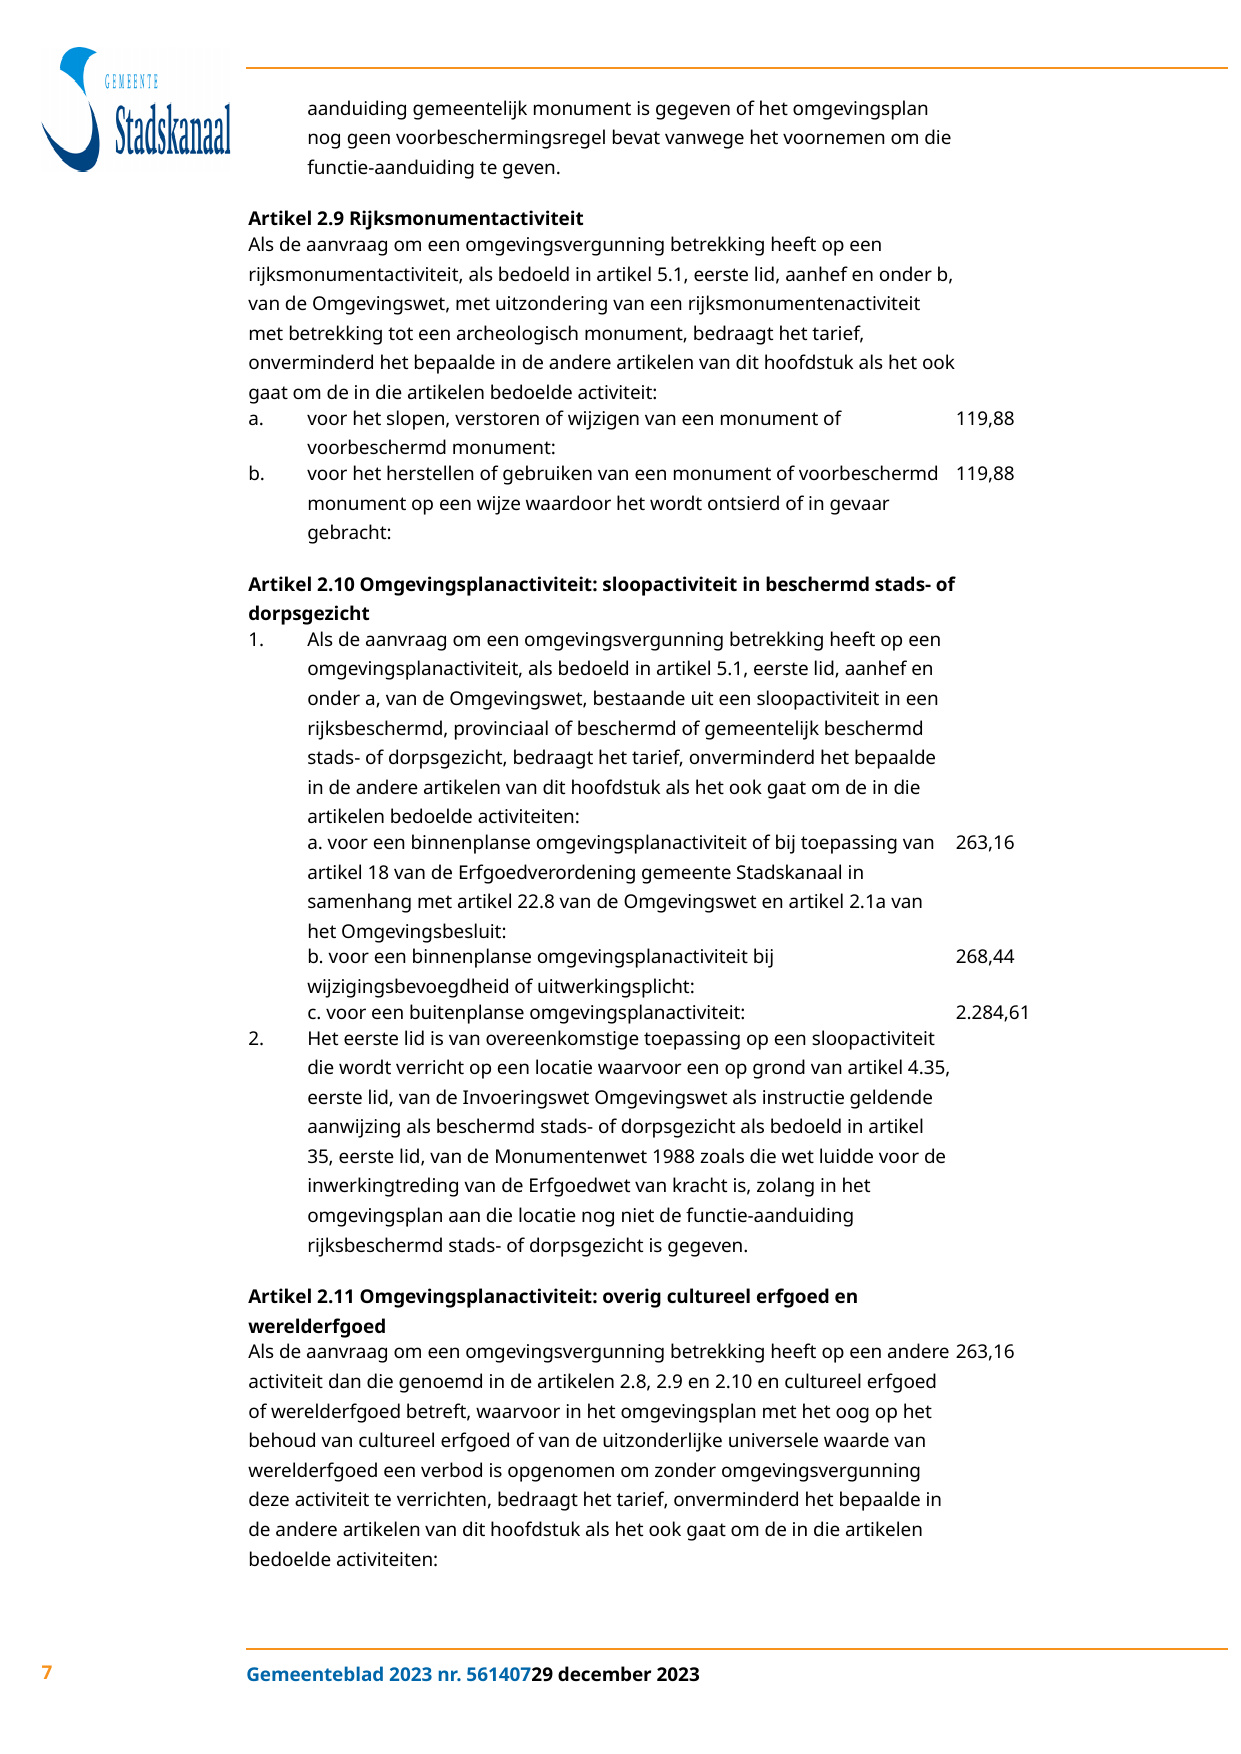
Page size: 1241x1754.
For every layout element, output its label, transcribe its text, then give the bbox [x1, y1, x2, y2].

table_cell [248, 1571, 956, 1597]
table_cell 268,44 [956, 944, 1152, 999]
table_cell c. voor een buitenplanse omgevingsplanactiviteit: [248, 999, 956, 1025]
table_cell voor het herstellen of gebruiken van een monument of voorbeschermd monument op een wijze waardoor het wordt ontsierd of in gevaar gebracht: [248, 460, 956, 545]
table_cell Artikel 2.9 Rijksmonumentactiviteit [248, 205, 956, 231]
table_cell 119,88 [956, 460, 1152, 545]
table_cell [956, 180, 1152, 205]
table_cell b. voor een binnenplanse omgevingsplanactiviteit bij wijzigingsbevoegdheid of uitwerkingsplicht: [248, 944, 956, 999]
table_cell Het eerste lid is van overeenkomstige toepassing op een sloopactiviteit die wordt verricht op een locatie waarvoor een op grond van artikel 4.35, eerste lid, van de Invoeringswet Omgevingswet als instructie geldende aanwijzing als beschermd stads- of dorpsgezicht als bedoeld in artikel 35, eerste lid, van de Monumentenwet 1988 zoals die wet luidde voor de inwerkingtreding van de Erfgoedwet van kracht is, zolang in het omgevingsplan aan die locatie nog niet de functie-aanduiding rijksbeschermd stads- of dorpsgezicht is gegeven. [248, 1025, 956, 1258]
table_cell [956, 1258, 1152, 1283]
table_cell Als de aanvraag om een omgevingsvergunning betrekking heeft op een rijksmonumentactiviteit, als bedoeld in artikel 5.1, eerste lid, aanhef en onder b, van de Omgevingswet, met uitzondering van een rijksmonumentenactiviteit met betrekking tot een archeologisch monument, bedraagt het tarief, onverminderd het bepaalde in de andere artikelen van dit hoofdstuk als het ook gaat om de in die artikelen bedoelde activiteit: [248, 231, 956, 405]
table_cell [956, 1025, 1152, 1258]
picture [41, 47, 231, 172]
table_cell [956, 571, 1152, 626]
table_cell 263,16 [956, 829, 1152, 944]
table_cell [956, 545, 1152, 571]
table_cell Artikel 2.10 Omgevingsplanactiviteit: sloopactiviteit in beschermd stads- of dorpsgezicht [248, 571, 956, 626]
table_cell [956, 231, 1152, 405]
table_cell [956, 626, 1152, 829]
table_cell Als de aanvraag om een omgevingsvergunning betrekking heeft op een andere activiteit dan die genoemd in de artikelen 2.8, 2.9 en 2.10 en cultureel erfgoed of werelderfgoed betreft, waarvoor in het omgevingsplan met het oog op het behoud van cultureel erfgoed of van de uitzonderlijke universele waarde van werelderfgoed een verbod is opgenomen om zonder omgevingsvergunning deze activiteit te verrichten, bedraagt het tarief, onverminderd het bepaalde in de andere artikelen van dit hoofdstuk als het ook gaat om de in die artikelen bedoelde activiteiten: [248, 1339, 956, 1571]
table_cell [248, 545, 956, 571]
table_cell a. voor een binnenplanse omgevingsplanactiviteit of bij toepassing van artikel 18 van de Erfgoedverordening gemeente Stadskanaal in samenhang met artikel 22.8 van de Omgevingswet en artikel 2.1a van het Omgevingsbesluit: [248, 829, 956, 944]
table_cell Artikel 2.11 Omgevingsplanactiviteit: overig cultureel erfgoed en werelderfgoed [248, 1283, 956, 1339]
table_cell [248, 1258, 956, 1283]
table_cell [956, 95, 1152, 180]
table_cell [956, 1571, 1152, 1597]
table_cell [248, 180, 956, 205]
table_cell [956, 1283, 1152, 1339]
table_cell 263,16 [956, 1339, 1152, 1571]
table_cell 119,88 [956, 405, 1152, 460]
table_cell voor het slopen, verstoren of wijzigen van een monument of voorbeschermd monument: [248, 405, 956, 460]
table_cell 2.284,61 [956, 999, 1152, 1025]
table_cell Als de aanvraag om een omgevingsvergunning betrekking heeft op een omgevingsplanactiviteit, als bedoeld in artikel 5.1, eerste lid, aanhef en onder a, van de Omgevingswet, bestaande uit een sloopactiviteit in een rijksbeschermd, provinciaal of beschermd of gemeentelijk beschermd stads- of dorpsgezicht, bedraagt het tarief, onverminderd het bepaalde in de andere artikelen van dit hoofdstuk als het ook gaat om de in die artikelen bedoelde activiteiten: [248, 626, 956, 829]
table_cell [956, 205, 1152, 231]
table_cell aanduiding gemeentelijk monument is gegeven of het omgevingsplan nog geen voorbeschermingsregel bevat vanwege het voornemen om die functie-aanduiding te geven. [248, 95, 956, 180]
